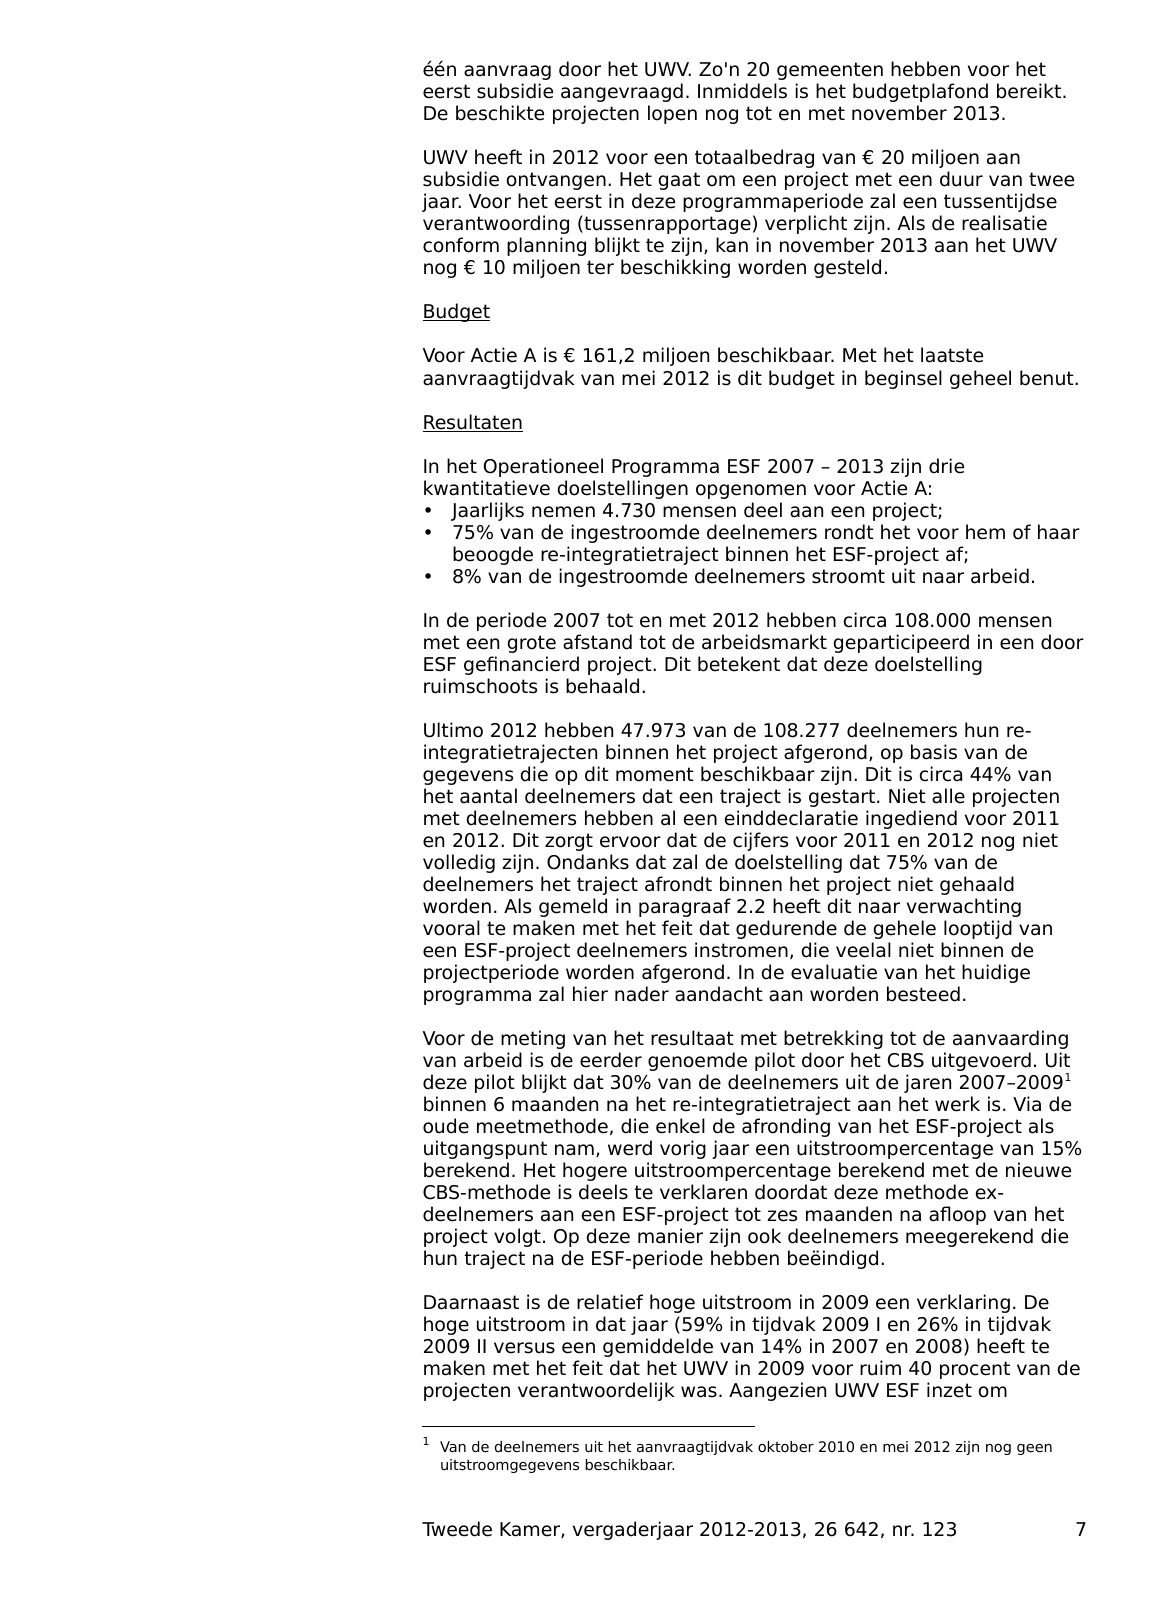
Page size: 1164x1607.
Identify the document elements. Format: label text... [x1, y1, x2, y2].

text UWV heeft in 2012 voor een totaalbedrag van € 20 miljoen aan subsidie ontvangen. Het gaat om een project met een duur van twee jaar. Voor het eerst in deze programmaperiode zal een tussentijdse verantwoording (tussenrapportage) verplicht zijn. Als de realisatie conform planning blijkt te zijn, kan in november 2013 aan het UWV nog € 10 miljoen ter beschikking worden gesteld. [422, 147, 1087, 279]
text In de periode 2007 tot en met 2012 hebben circa 108.000 mensen met een grote afstand tot de arbeidsmarkt geparticipeerd in een door ESF gefinancierd project. Dit betekent dat deze doelstelling ruimschoots is behaald. [422, 610, 1087, 698]
text • Jaarlijks nemen 4.730 mensen deel aan een project; [422, 500, 1087, 522]
text • 75% van de ingestroomde deelnemers rondt het voor hem of haar beoogde re-integratietraject binnen het ESF-project af; [422, 522, 1087, 566]
subtitle Resultaten [422, 412, 1087, 433]
text Van de deelnemers uit het aanvraagtijdvak oktober 2010 en mei 2012 zijn nog geen uitstroomgegevens beschikbaar. [422, 1435, 1087, 1474]
subtitle Budget [422, 301, 1087, 323]
text • 8% van de ingestroomde deelnemers stroomt uit naar arbeid. [422, 566, 1087, 588]
text één aanvraag door het UWV. Zo'n 20 gemeenten hebben voor het eerst subsidie aangevraagd. Inmiddels is het budgetplafond bereikt. De beschikte projecten lopen nog tot en met november 2013. [422, 59, 1087, 125]
text Voor de meting van het resultaat met betrekking tot de aanvaarding van arbeid is de eerder genoemde pilot door het CBS uitgevoerd. Uit deze pilot blijkt dat 30% van de deelnemers uit de jaren 2007–2009 binnen 6 maanden na het re-integratietraject aan het werk is. Via de oude meetmethode, die enkel de afronding van het ESF-project als uitgangspunt nam, werd vorig jaar een uitstroompercentage van 15% berekend. Het hogere uitstroompercentage berekend met de nieuwe CBS-methode is deels te verklaren doordat deze methode ex-deelnemers aan een ESF-project tot zes maanden na afloop van het project volgt. Op deze manier zijn ook deelnemers meegerekend die hun traject na de ESF-periode hebben beëindigd. [422, 1028, 1087, 1269]
text In het Operationeel Programma ESF 2007 – 2013 zijn drie kwantitatieve doelstellingen opgenomen voor Actie A: [422, 456, 1087, 500]
text Voor Actie A is € 161,2 miljoen beschikbaar. Met het laatste aanvraagtijdvak van mei 2012 is dit budget in beginsel geheel benut. [422, 345, 1087, 389]
text Ultimo 2012 hebben 47.973 van de 108.277 deelnemers hun re-integratietrajecten binnen het project afgerond, op basis van de gegevens die op dit moment beschikbaar zijn. Dit is circa 44% van het aantal deelnemers dat een traject is gestart. Niet alle projecten met deelnemers hebben al een einddeclaratie ingediend voor 2011 en 2012. Dit zorgt ervoor dat de cijfers voor 2011 en 2012 nog niet volledig zijn. Ondanks dat zal de doelstelling dat 75% van de deelnemers het traject afrondt binnen het project niet gehaald worden. Als gemeld in paragraaf 2.2 heeft dit naar verwachting vooral te maken met het feit dat gedurende de gehele looptijd van een ESF-project deelnemers instromen, die veelal niet binnen de projectperiode worden afgerond. In de evaluatie van het huidige programma zal hier nader aandacht aan worden besteed. [422, 720, 1087, 1006]
text Daarnaast is de relatief hoge uitstroom in 2009 een verklaring. De hoge uitstroom in dat jaar (59% in tijdvak 2009 I en 26% in tijdvak 2009 II versus een gemiddelde van 14% in 2007 en 2008) heeft te maken met het feit dat het UWV in 2009 voor ruim 40 procent van de projecten verantwoordelijk was. Aangezien UWV ESF inzet om [422, 1292, 1087, 1402]
